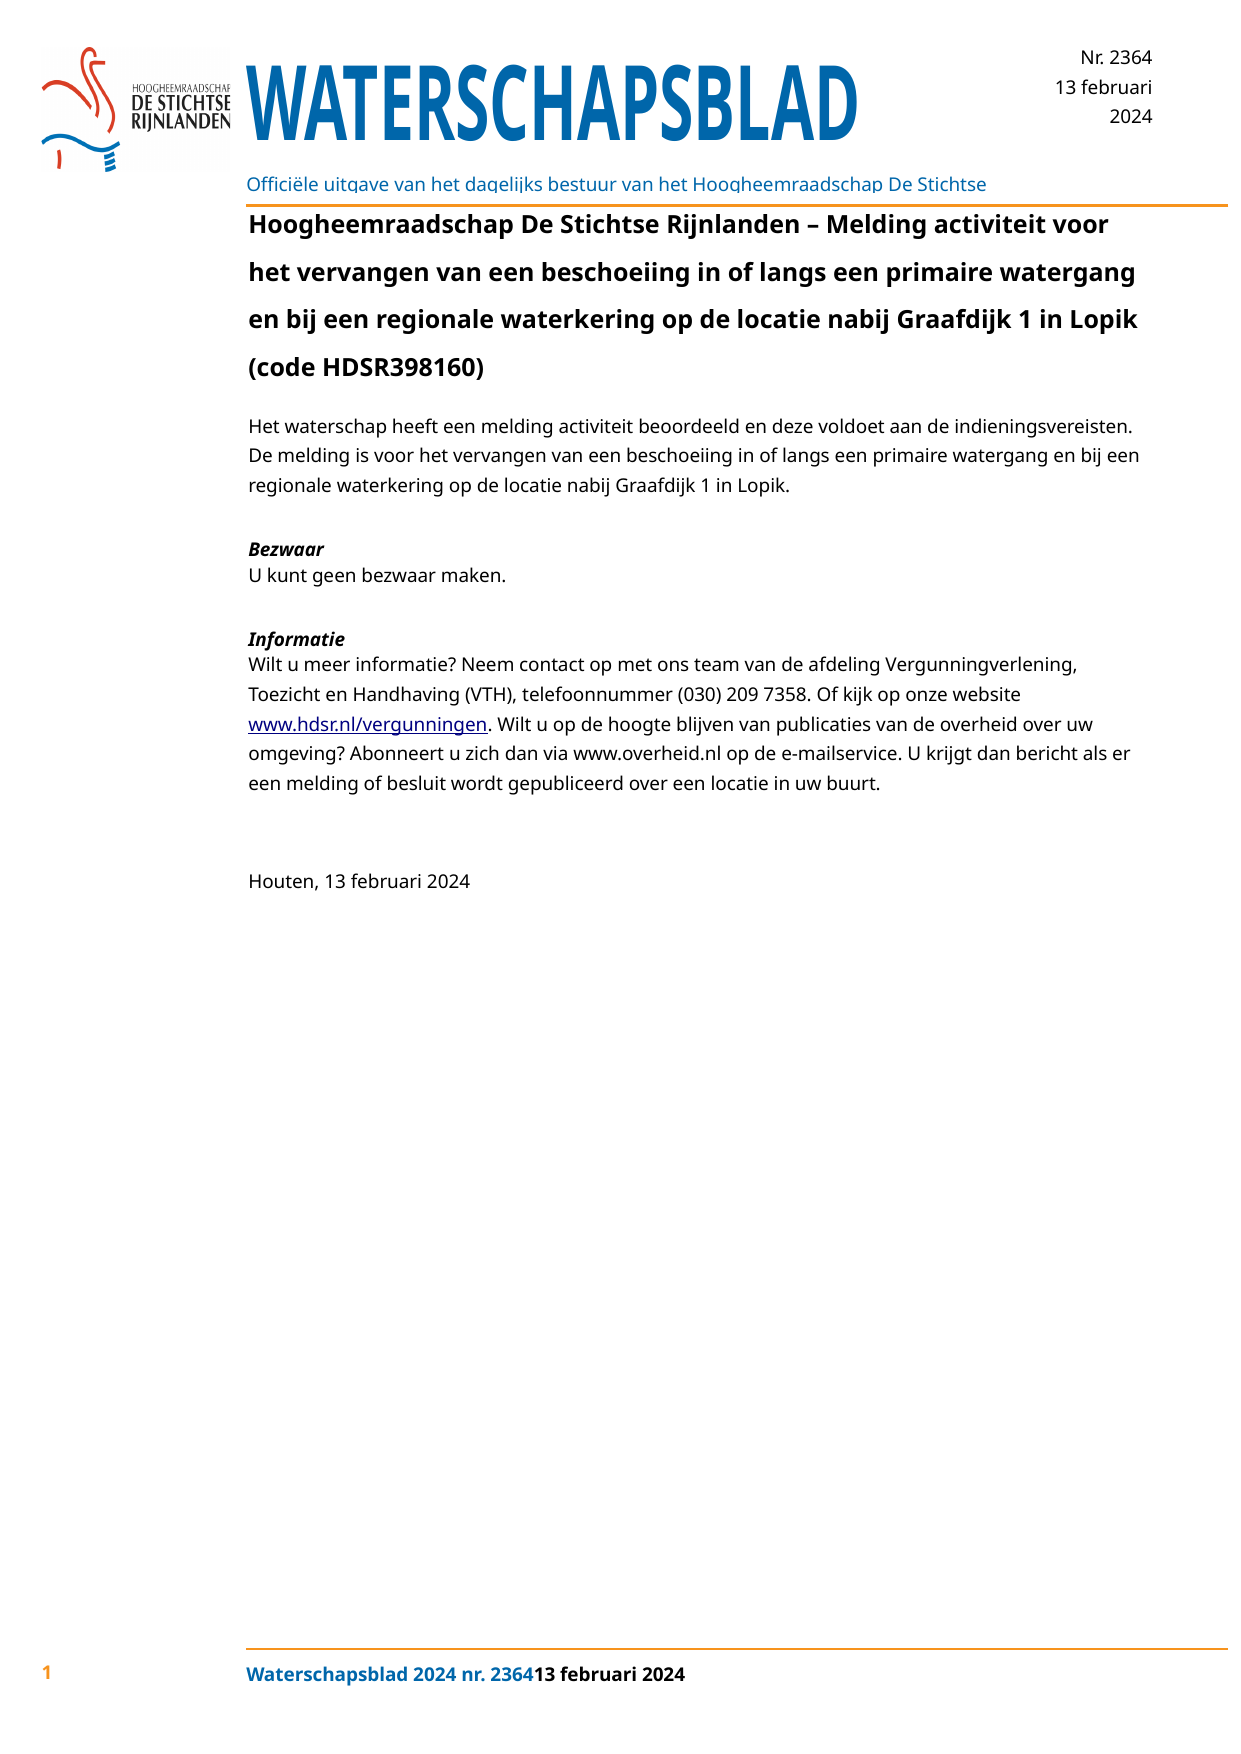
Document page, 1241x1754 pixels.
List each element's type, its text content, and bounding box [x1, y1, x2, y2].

text Wilt u meer informatie? Neem contact op met ons team van de afdeling Vergunningverlening, Toezicht en Handhaving (VTH), telefoonnummer (030) 209 7358. Of kijk op onze website www.hdsr.nl/vergunningen. Wilt u op de hoogte blijven van publicaties van de overheid over uw omgeving? Abonneert u zich dan via www.overheid.nl op de e-mailservice. U krijgt dan bericht als er een melding of besluit wordt gepubliceerd over een locatie in uw buurt. [248, 652, 1152, 796]
text Het waterschap heeft een melding activiteit beoordeeld en deze voldoet aan de indieningsvereisten. De melding is voor het vervangen van een beschoeiing in of langs een primaire watergang en bij een regionale waterkering op de locatie nabij Graafdijk 1 in Lopik. [248, 413, 1152, 498]
picture [41, 47, 231, 172]
text U kunt geen bezwaar maken. [248, 562, 1152, 588]
text Houten, 13 februari 2024 [248, 868, 1152, 894]
text Informatie [248, 626, 1152, 652]
text Bezwaar [248, 536, 1152, 562]
text Hoogheemraadschap De Stichtse Rijnlanden – Melding activiteit voor het vervangen van een beschoeiing in of langs een primaire watergang en bij een regionale waterkering op de locatie nabij Graafdijk 1 in Lopik (code HDSR398160) [248, 207, 1152, 384]
